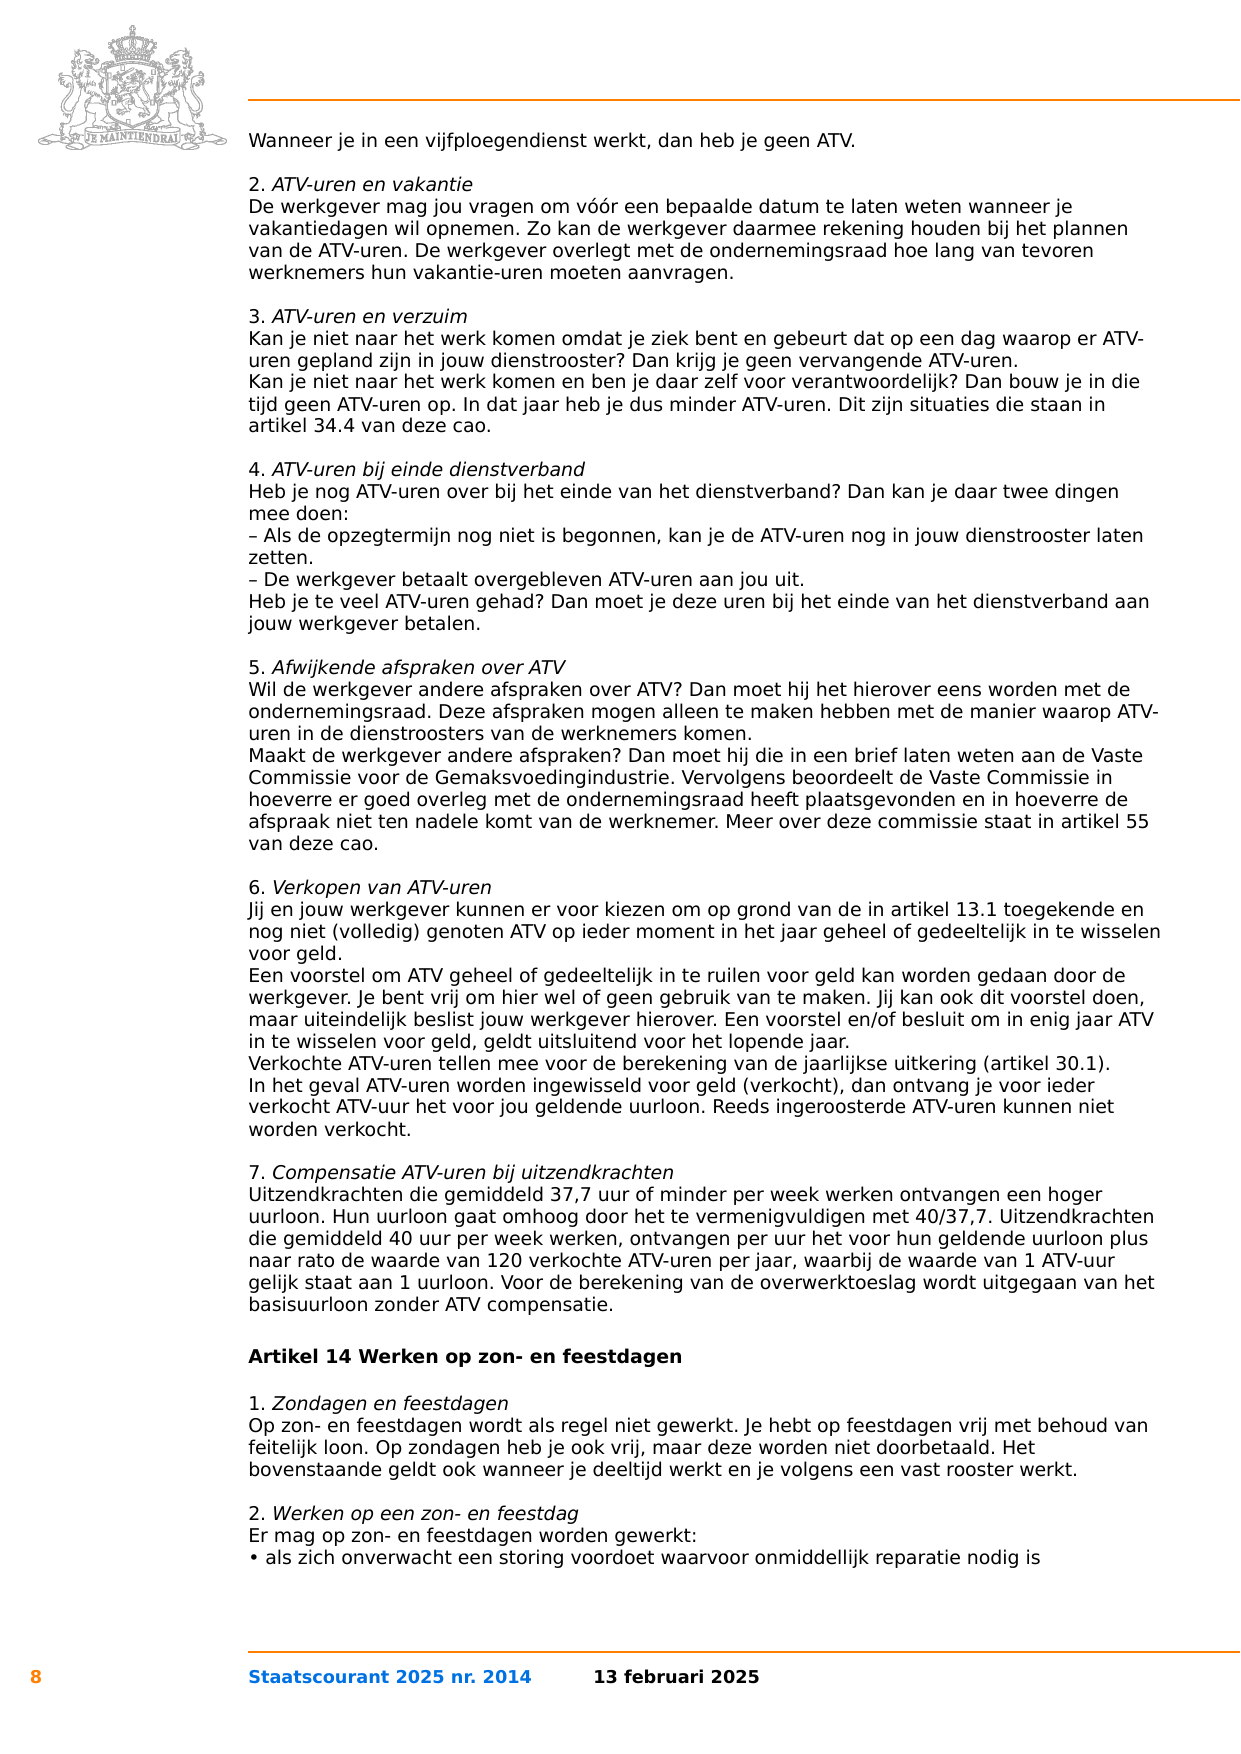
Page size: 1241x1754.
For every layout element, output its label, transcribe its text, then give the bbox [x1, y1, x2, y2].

text Op zon- en feestdagen wordt als regel niet gewerkt. Je hebt op feestdagen vrij met behoud van feitelijk loon. Op zondagen heb je ook vrij, maar deze worden niet doorbetaald. Het bovenstaande geldt ook wanneer je deeltijd werkt en je volgens een vast rooster werkt. [248, 1415, 1163, 1481]
text Heb je te veel ATV-uren gehad? Dan moet je deze uren bij het einde van het dienstverband aan jouw werkgever betalen. [248, 591, 1163, 635]
text Wil de werkgever andere afspraken over ATV? Dan moet hij het hierover eens worden met de ondernemingsraad. Deze afspraken mogen alleen te maken hebben met de manier waarop ATV-uren in de dienstroosters van de werknemers komen. [248, 679, 1163, 745]
text 4. ATV-uren bij einde dienstverband [248, 459, 1163, 481]
text 1. Zondagen en feestdagen [248, 1393, 1163, 1415]
text Verkochte ATV-uren tellen mee voor de berekening van de jaarlijkse uitkering (artikel 30.1). [248, 1052, 1163, 1074]
text 2. ATV-uren en vakantie [248, 174, 1163, 196]
text Wanneer je in een vijfploegendienst werkt, dan heb je geen ATV. [248, 130, 1163, 152]
text Kan je niet naar het werk komen en ben je daar zelf voor verantwoordelijk? Dan bouw je in die tijd geen ATV-uren op. In dat jaar heb je dus minder ATV-uren. Dit zijn situaties die staan in artikel 34.4 van deze cao. [248, 371, 1163, 437]
text Een voorstel om ATV geheel of gedeeltelijk in te ruilen voor geld kan worden gedaan door de werkgever. Je bent vrij om hier wel of geen gebruik van te maken. Jij kan ook dit voorstel doen, maar uiteindelijk beslist jouw werkgever hierover. Een voorstel en/of besluit om in enig jaar ATV in te wisselen voor geld, geldt uitsluitend voor het lopende jaar. [248, 964, 1163, 1052]
text 5. Afwijkende afspraken over ATV [248, 657, 1163, 679]
text 3. ATV-uren en verzuim [248, 306, 1163, 327]
text • als zich onverwacht een storing voordoet waarvoor onmiddellijk reparatie nodig is [248, 1547, 1163, 1569]
text Er mag op zon- en feestdagen worden gewerkt: [248, 1525, 1163, 1547]
picture [38, 25, 227, 150]
text De werkgever mag jou vragen om vóór een bepaalde datum te laten weten wanneer je vakantiedagen wil opnemen. Zo kan de werkgever daarmee rekening houden bij het plannen van de ATV-uren. De werkgever overlegt met de ondernemingsraad hoe lang van tevoren werknemers hun vakantie-uren moeten aanvragen. [248, 196, 1163, 284]
subtitle Artikel 14 Werken op zon- en feestdagen [248, 1346, 1163, 1368]
text – De werkgever betaalt overgebleven ATV-uren aan jou uit. [248, 569, 1163, 591]
text 7. Compensatie ATV-uren bij uitzendkrachten [248, 1162, 1163, 1184]
text Uitzendkrachten die gemiddeld 37,7 uur of minder per week werken ontvangen een hoger uurloon. Hun uurloon gaat omhoog door het te vermenigvuldigen met 40/37,7. Uitzendkrachten die gemiddeld 40 uur per week werken, ontvangen per uur het voor hun geldende uurloon plus naar rato de waarde van 120 verkochte ATV-uren per jaar, waarbij de waarde van 1 ATV-uur gelijk staat aan 1 uurloon. Voor de berekening van de overwerktoeslag wordt uitgegaan van het basisuurloon zonder ATV compensatie. [248, 1184, 1163, 1316]
text Heb je nog ATV-uren over bij het einde van het dienstverband? Dan kan je daar twee dingen mee doen: [248, 481, 1163, 525]
text 6. Verkopen van ATV-uren [248, 877, 1163, 899]
text Jij en jouw werkgever kunnen er voor kiezen om op grond van de in artikel 13.1 toegekende en nog niet (volledig) genoten ATV op ieder moment in het jaar geheel of gedeeltelijk in te wisselen voor geld. [248, 899, 1163, 964]
text Maakt de werkgever andere afspraken? Dan moet hij die in een brief laten weten aan de Vaste Commissie voor de Gemaksvoedingindustrie. Vervolgens beoordeelt de Vaste Commissie in hoeverre er goed overleg met de ondernemingsraad heeft plaatsgevonden en in hoeverre de afspraak niet ten nadele komt van de werknemer. Meer over deze commissie staat in artikel 55 van deze cao. [248, 745, 1163, 855]
text Kan je niet naar het werk komen omdat je ziek bent en gebeurt dat op een dag waarop er ATV-uren gepland zijn in jouw dienstrooster? Dan krijg je geen vervangende ATV-uren. [248, 327, 1163, 371]
text In het geval ATV-uren worden ingewisseld voor geld (verkocht), dan ontvang je voor ieder verkocht ATV-uur het voor jou geldende uurloon. Reeds ingeroosterde ATV-uren kunnen niet worden verkocht. [248, 1074, 1163, 1140]
text – Als de opzegtermijn nog niet is begonnen, kan je de ATV-uren nog in jouw dienstrooster laten zetten. [248, 525, 1163, 569]
text 2. Werken op een zon- en feestdag [248, 1503, 1163, 1525]
